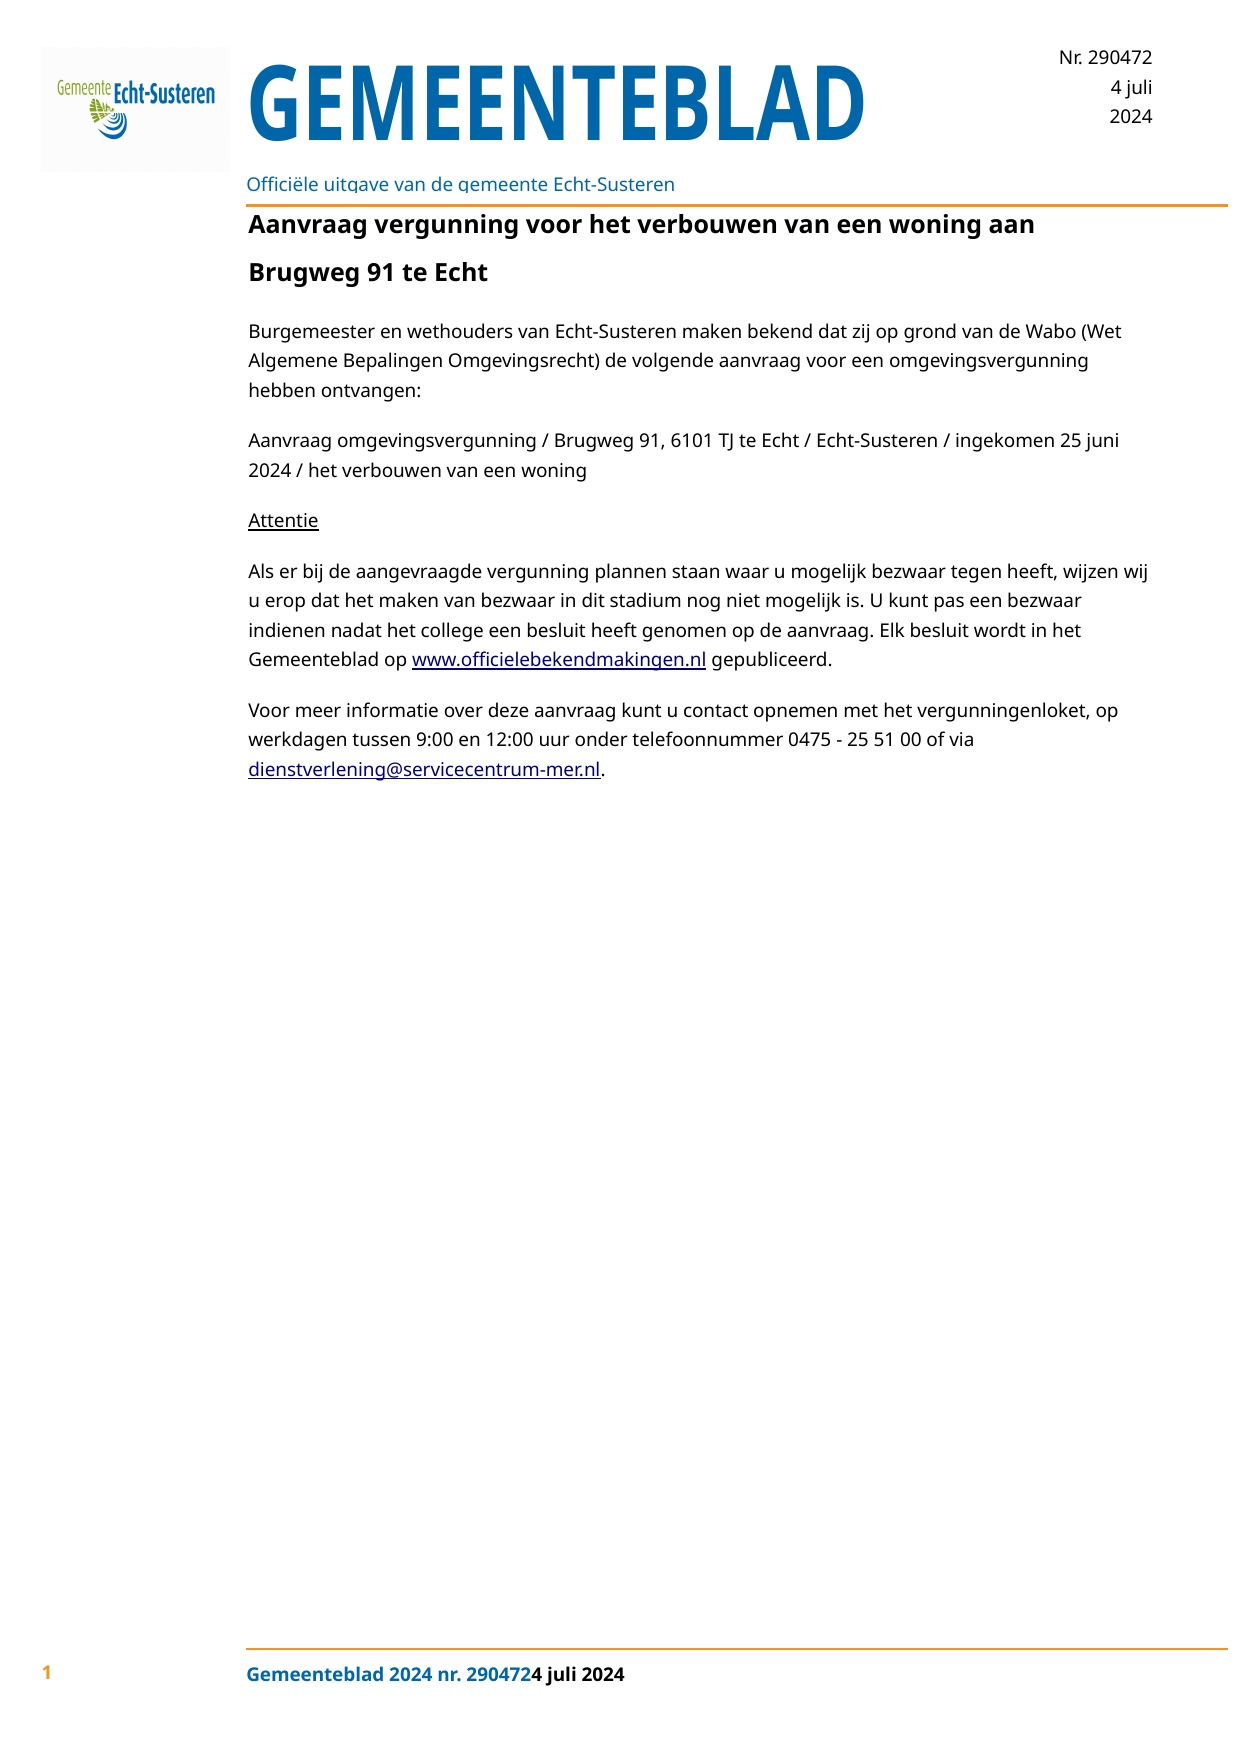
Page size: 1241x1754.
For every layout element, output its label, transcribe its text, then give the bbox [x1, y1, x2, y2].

text Attentie [248, 507, 1152, 533]
text Aanvraag omgevingsvergunning / Brugweg 91, 6101 TJ te Echt / Echt-Susteren / ingekomen 25 juni 2024 / het verbouwen van een woning [248, 427, 1152, 483]
text Voor meer informatie over deze aanvraag kunt u contact opnemen met het vergunningenloket, op werkdagen tussen 9:00 en 12:00 uur onder telefoonnummer 0475 - 25 51 00 of via dienstverlening@servicecentrum-mer.nl. [248, 697, 1152, 782]
text Burgemeester en wethouders van Echt-Susteren maken bekend dat zij op grond van de Wabo (Wet Algemene Bepalingen Omgevingsrecht) de volgende aanvraag voor een omgevingsvergunning hebben ontvangen: [248, 318, 1152, 403]
text Aanvraag vergunning voor het verbouwen van een woning aan Brugweg 91 te Echt [248, 207, 1152, 288]
text Als er bij de aangevraagde vergunning plannen staan waar u mogelijk bezwaar tegen heeft, wijzen wij u erop dat het maken van bezwaar in dit stadium nog niet mogelijk is. U kunt pas een bezwaar indienen nadat het college een besluit heeft genomen op de aanvraag. Elk besluit wordt in het Gemeenteblad op www.officielebekendmakingen.nl gepubliceerd. [248, 558, 1152, 672]
picture [41, 47, 231, 172]
